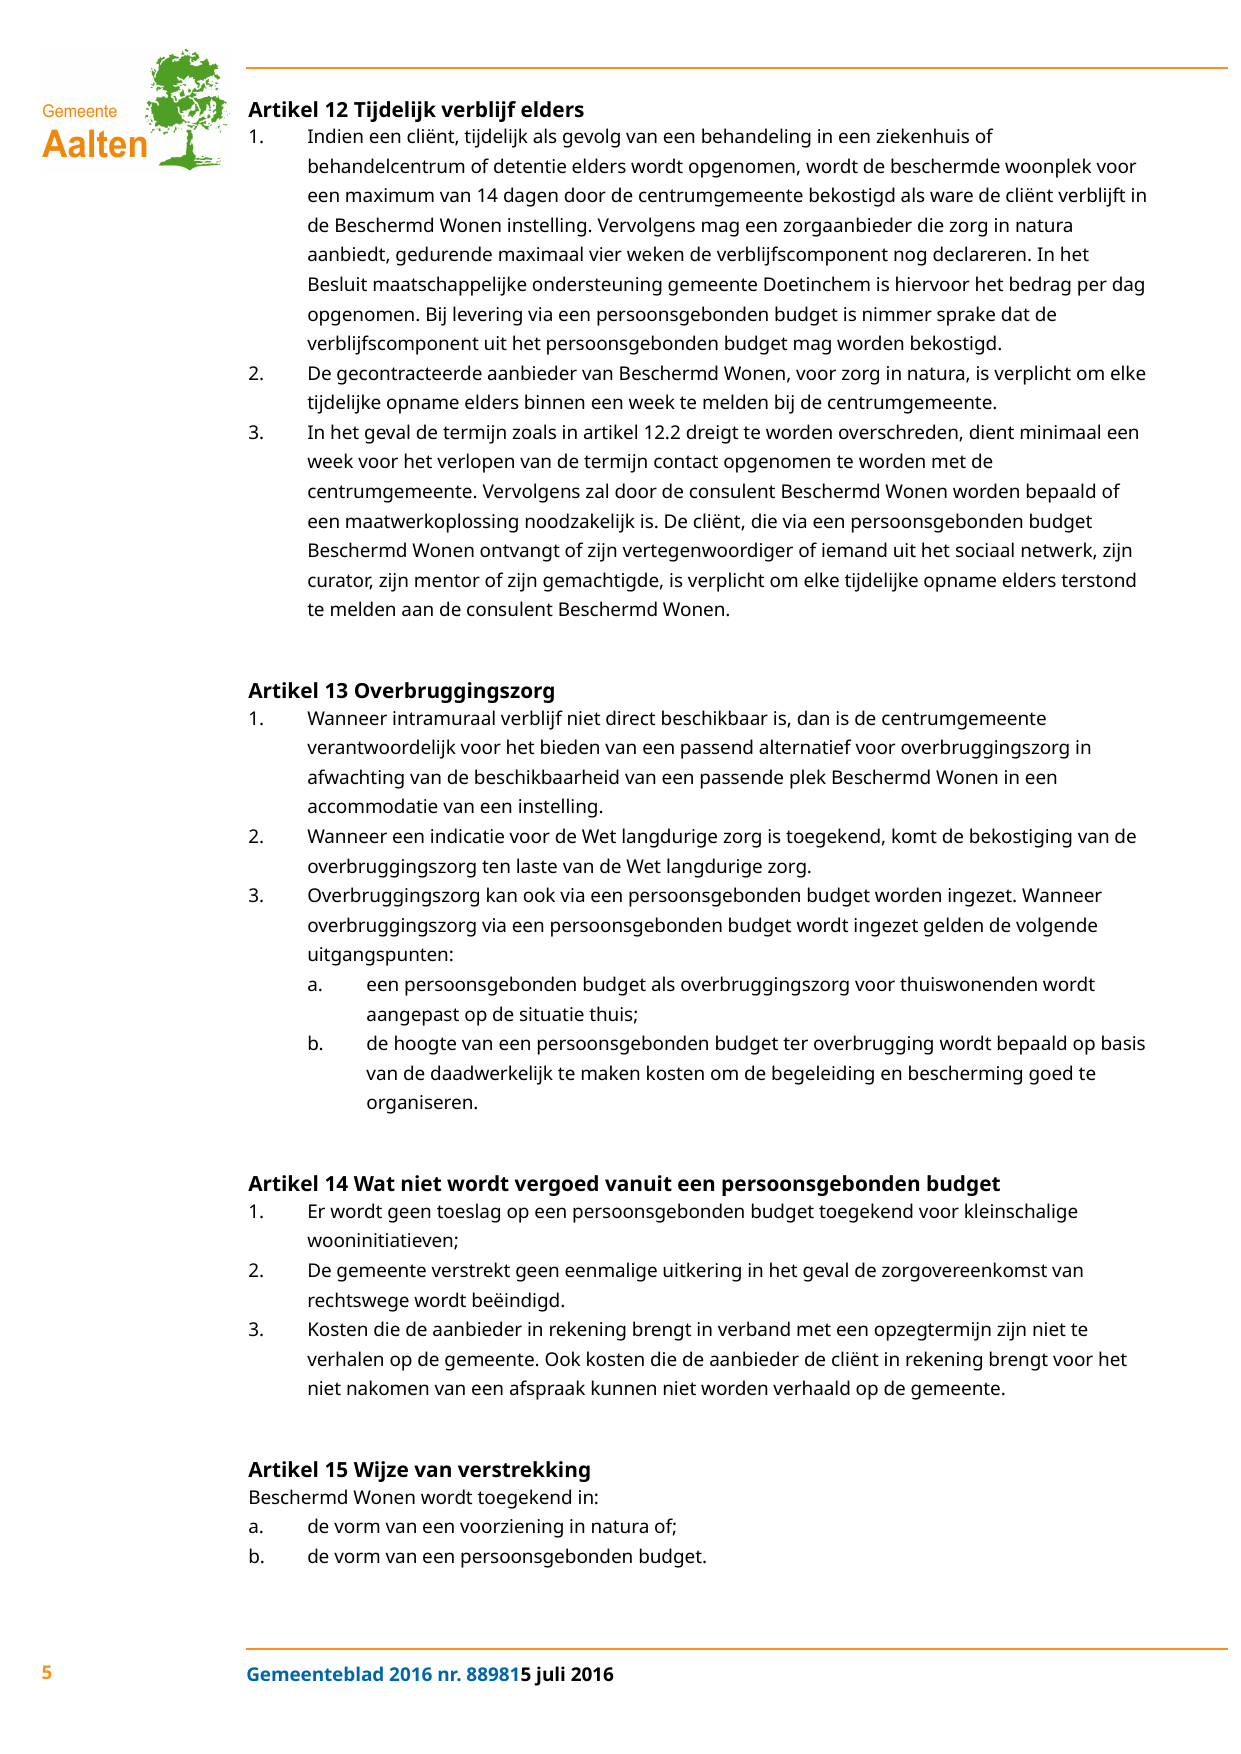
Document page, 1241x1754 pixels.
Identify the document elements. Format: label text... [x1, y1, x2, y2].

list Wanneer een indicatie voor de Wet langdurige zorg is toegekend, komt de bekostiging van de overbruggingszorg ten laste van de Wet langdurige zorg. [248, 823, 1152, 879]
list de vorm van een persoonsgebonden budget. [248, 1543, 1152, 1569]
list een persoonsgebonden budget als overbruggingszorg voor thuiswonenden wordt aangepast op de situatie thuis; [307, 971, 1152, 1027]
text Artikel 14 Wat niet wordt vergoed vanuit een persoonsgebonden budget [248, 1169, 1152, 1198]
list De gemeente verstrekt geen eenmalige uitkering in het geval de zorgovereenkomst van rechtswege wordt beëindigd. [248, 1257, 1152, 1312]
list de vorm van een voorziening in natura of; [248, 1513, 1152, 1539]
text Beschermd Wonen wordt toegekend in: [248, 1484, 1152, 1510]
text Artikel 12 Tijdelijk verblijf elders [248, 95, 1152, 123]
text Artikel 15 Wijze van verstrekking [248, 1456, 1152, 1484]
picture [41, 47, 231, 172]
list Wanneer intramuraal verblijf niet direct beschikbaar is, dan is de centrumgemeente verantwoordelijk voor het bieden van een passend alternatief voor overbruggingszorg in afwachting van de beschikbaarheid van een passende plek Beschermd Wonen in een accommodatie van een instelling. [248, 705, 1152, 819]
list Er wordt geen toeslag op een persoonsgebonden budget toegekend voor kleinschalige wooninitiatieven; [248, 1198, 1152, 1253]
list De gecontracteerde aanbieder van Beschermd Wonen, voor zorg in natura, is verplicht om elke tijdelijke opname elders binnen een week te melden bij de centrumgemeente. [248, 360, 1152, 415]
list Indien een cliënt, tijdelijk als gevolg van een behandeling in een ziekenhuis of behandelcentrum of detentie elders wordt opgenomen, wordt de beschermde woonplek voor een maximum van 14 dagen door de centrumgemeente bekostigd als ware de cliënt verblijft in de Beschermd Wonen instelling. Vervolgens mag een zorgaanbieder die zorg in natura aanbiedt, gedurende maximaal vier weken de verblijfscomponent nog declareren. In het Besluit maatschappelijke ondersteuning gemeente Doetinchem is hiervoor het bedrag per dag opgenomen. Bij levering via een persoonsgebonden budget is nimmer sprake dat de verblijfscomponent uit het persoonsgebonden budget mag worden bekostigd. [248, 123, 1152, 356]
list de hoogte van een persoonsgebonden budget ter overbrugging wordt bepaald op basis van de daadwerkelijk te maken kosten om de begeleiding en bescherming goed te organiseren. [307, 1030, 1152, 1115]
text Artikel 13 Overbruggingszorg [248, 677, 1152, 705]
list Overbruggingszorg kan ook via een persoonsgebonden budget worden ingezet. Wanneer overbruggingszorg via een persoonsgebonden budget wordt ingezet gelden de volgende uitgangspunten: [248, 882, 1152, 967]
list In het geval de termijn zoals in artikel 12.2 dreigt te worden overschreden, dient minimaal een week voor het verlopen van de termijn contact opgenomen te worden met de centrumgemeente. Vervolgens zal door de consulent Beschermd Wonen worden bepaald of een maatwerkoplossing noodzakelijk is. De cliënt, die via een persoonsgebonden budget Beschermd Wonen ontvangt of zijn vertegenwoordiger of iemand uit het sociaal netwerk, zijn curator, zijn mentor of zijn gemachtigde, is verplicht om elke tijdelijke opname elders terstond te melden aan de consulent Beschermd Wonen. [248, 419, 1152, 622]
list Kosten die de aanbieder in rekening brengt in verband met een opzegtermijn zijn niet te verhalen op de gemeente. Ook kosten die de aanbieder de cliënt in rekening brengt voor het niet nakomen van een afspraak kunnen niet worden verhaald op de gemeente. [248, 1316, 1152, 1401]
